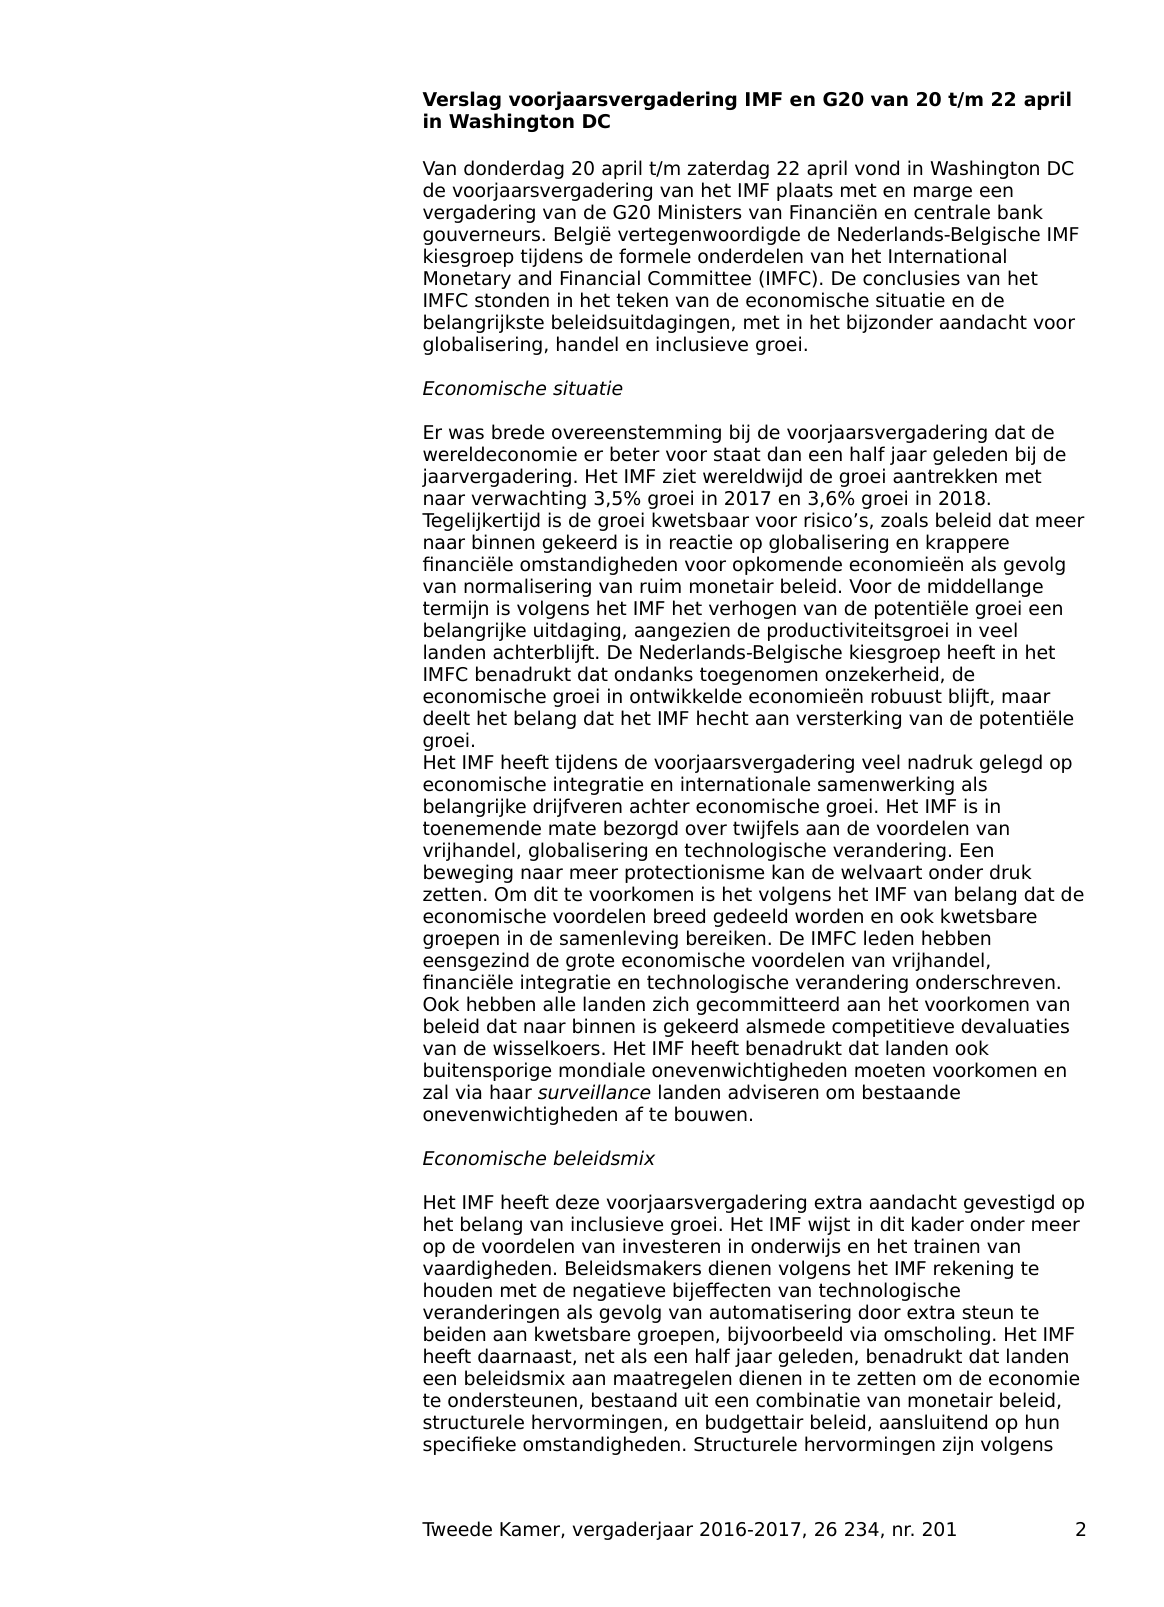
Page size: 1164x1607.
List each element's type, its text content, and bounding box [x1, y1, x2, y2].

text Van donderdag 20 april t/m zaterdag 22 april vond in Washington DC de voorjaarsvergadering van het IMF plaats met en marge een vergadering van de G20 Ministers van Financiën en centrale bank gouverneurs. België vertegenwoordigde de Nederlands-Belgische IMF kiesgroep tijdens de formele onderdelen van het International Monetary and Financial Committee (IMFC). De conclusies van het IMFC stonden in het teken van de economische situatie en de belangrijkste beleidsuitdagingen, met in het bijzonder aandacht voor globalisering, handel en inclusieve groei. [422, 158, 1087, 356]
text Er was brede overeenstemming bij de voorjaarsvergadering dat de wereldeconomie er beter voor staat dan een half jaar geleden bij de jaarvergadering. Het IMF ziet wereldwijd de groei aantrekken met naar verwachting 3,5% groei in 2017 en 3,6% groei in 2018. Tegelijkertijd is de groei kwetsbaar voor risico’s, zoals beleid dat meer naar binnen gekeerd is in reactie op globalisering en krappere financiële omstandigheden voor opkomende economieën als gevolg van normalisering van ruim monetair beleid. Voor de middellange termijn is volgens het IMF het verhogen van de potentiële groei een belangrijke uitdaging, aangezien de productiviteitsgroei in veel landen achterblijft. De Nederlands-Belgische kiesgroep heeft in het IMFC benadrukt dat ondanks toegenomen onzekerheid, de economische groei in ontwikkelde economieën robuust blijft, maar deelt het belang dat het IMF hecht aan versterking van de potentiële groei. [422, 422, 1087, 752]
subtitle Economische situatie [422, 378, 1087, 400]
text Het IMF heeft tijdens de voorjaarsvergadering veel nadruk gelegd op economische integratie en internationale samenwerking als belangrijke drijfveren achter economische groei. Het IMF is in toenemende mate bezorgd over twijfels aan de voordelen van vrijhandel, globalisering en technologische verandering. Een beweging naar meer protectionisme kan de welvaart onder druk zetten. Om dit te voorkomen is het volgens het IMF van belang dat de economische voordelen breed gedeeld worden en ook kwetsbare groepen in de samenleving bereiken. De IMFC leden hebben eensgezind de grote economische voordelen van vrijhandel, financiële integratie en technologische verandering onderschreven. Ook hebben alle landen zich gecommitteerd aan het voorkomen van beleid dat naar binnen is gekeerd alsmede competitieve devaluaties van de wisselkoers. Het IMF heeft benadrukt dat landen ook buitensporige mondiale onevenwichtigheden moeten voorkomen en zal via haar surveillance landen adviseren om bestaande onevenwichtigheden af te bouwen. [422, 752, 1087, 1126]
subtitle Verslag voorjaarsvergadering IMF en G20 van 20 t/m 22 april in Washington DC [422, 89, 1087, 133]
text Het IMF heeft deze voorjaarsvergadering extra aandacht gevestigd op het belang van inclusieve groei. Het IMF wijst in dit kader onder meer op de voordelen van investeren in onderwijs en het trainen van vaardigheden. Beleidsmakers dienen volgens het IMF rekening te houden met de negatieve bijeffecten van technologische veranderingen als gevolg van automatisering door extra steun te beiden aan kwetsbare groepen, bijvoorbeeld via omscholing. Het IMF heeft daarnaast, net als een half jaar geleden, benadrukt dat landen een beleidsmix aan maatregelen dienen in te zetten om de economie te ondersteunen, bestaand uit een combinatie van monetair beleid, structurele hervormingen, en budgettair beleid, aansluitend op hun specifieke omstandigheden. Structurele hervormingen zijn volgens [422, 1192, 1087, 1456]
subtitle Economische beleidsmix [422, 1148, 1087, 1170]
